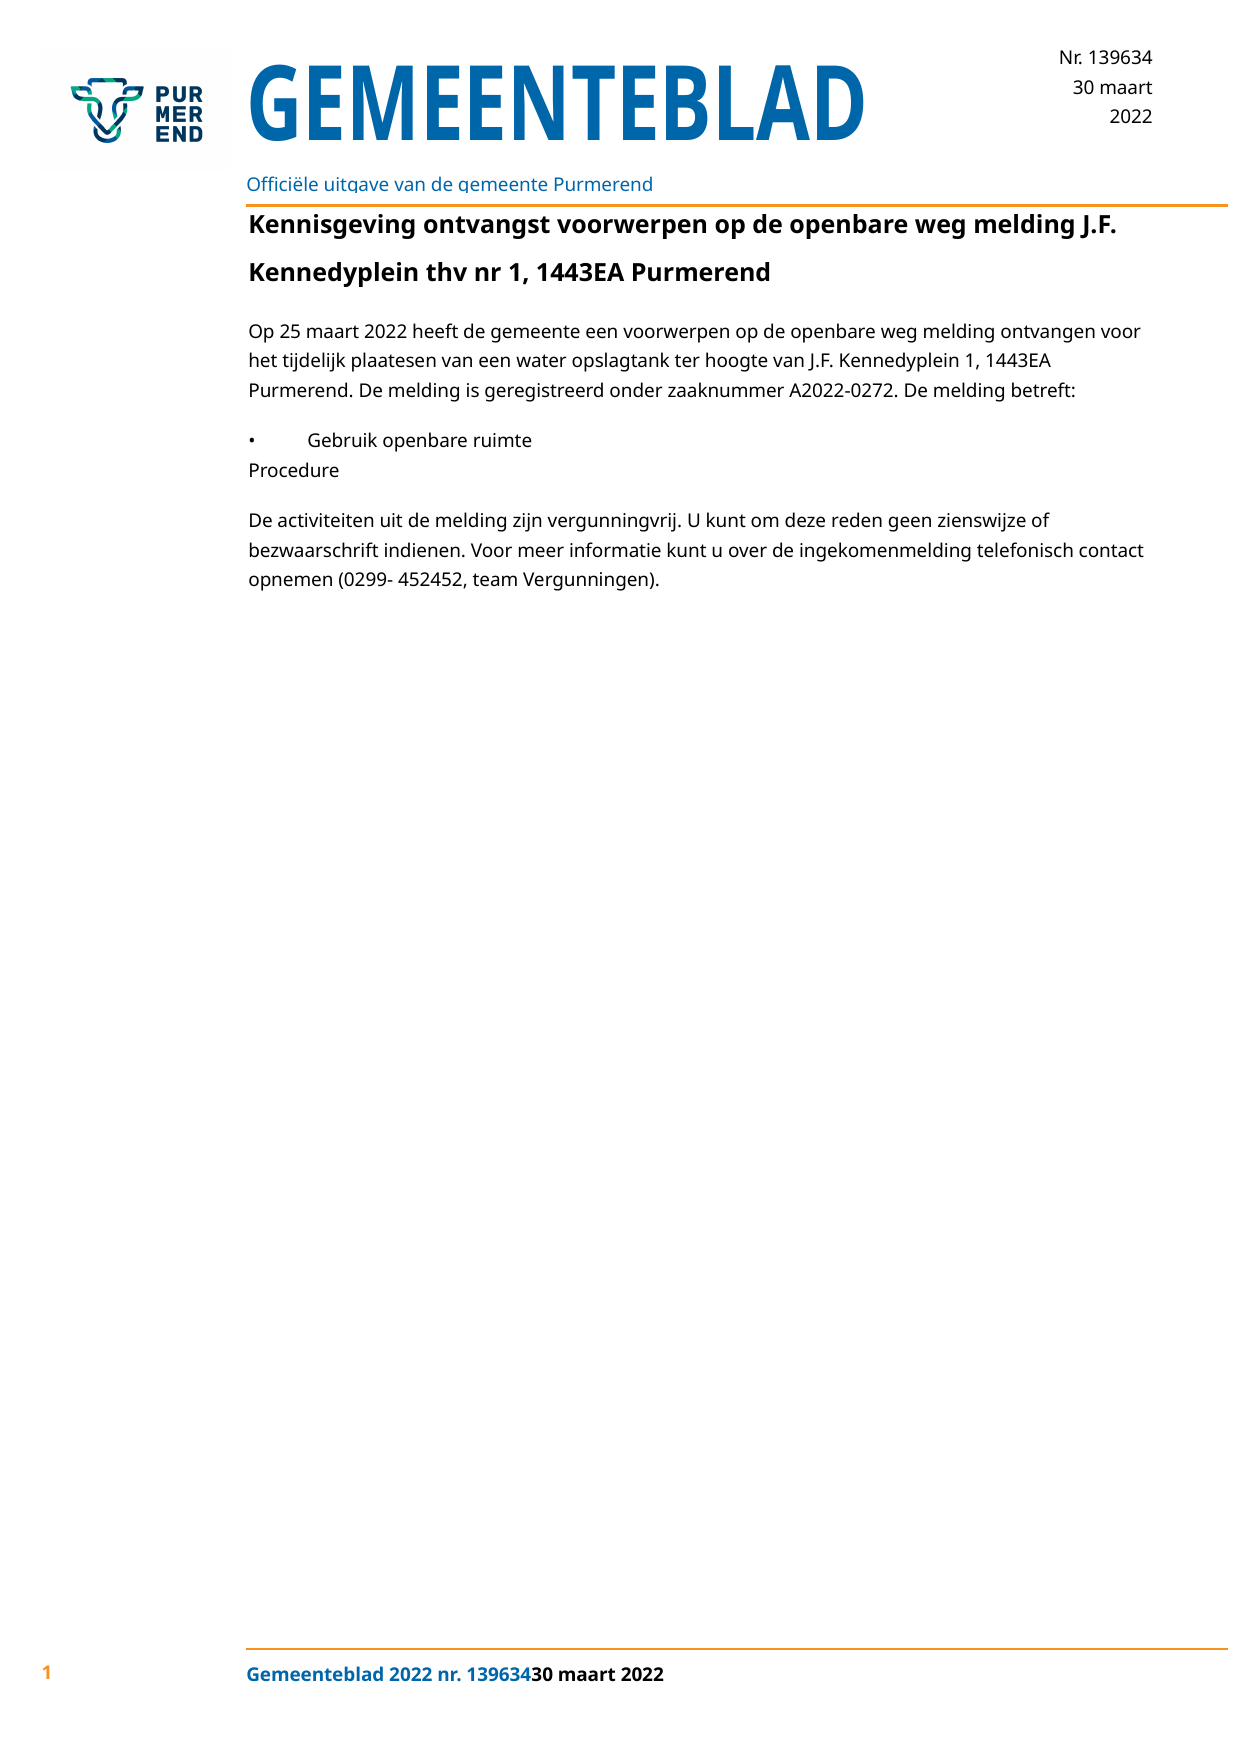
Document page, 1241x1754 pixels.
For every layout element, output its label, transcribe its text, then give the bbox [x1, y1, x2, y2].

text Procedure [248, 457, 1152, 483]
text De activiteiten uit de melding zijn vergunningvrij. U kunt om deze reden geen zienswijze of bezwaarschrift indienen. Voor meer informatie kunt u over de ingekomenmelding telefonisch contact opnemen (0299- 452452, team Vergunningen). [248, 507, 1152, 592]
picture [41, 47, 231, 172]
text Kennisgeving ontvangst voorwerpen op de openbare weg melding J.F. Kennedyplein thv nr 1, 1443EA Purmerend [248, 207, 1152, 288]
list Gebruik openbare ruimte [248, 427, 1152, 453]
text Op 25 maart 2022 heeft de gemeente een voorwerpen op de openbare weg melding ontvangen voor het tijdelijk plaatesen van een water opslagtank ter hoogte van J.F. Kennedyplein 1, 1443EA Purmerend. De melding is geregistreerd onder zaaknummer A2022-0272. De melding betreft: [248, 318, 1152, 403]
